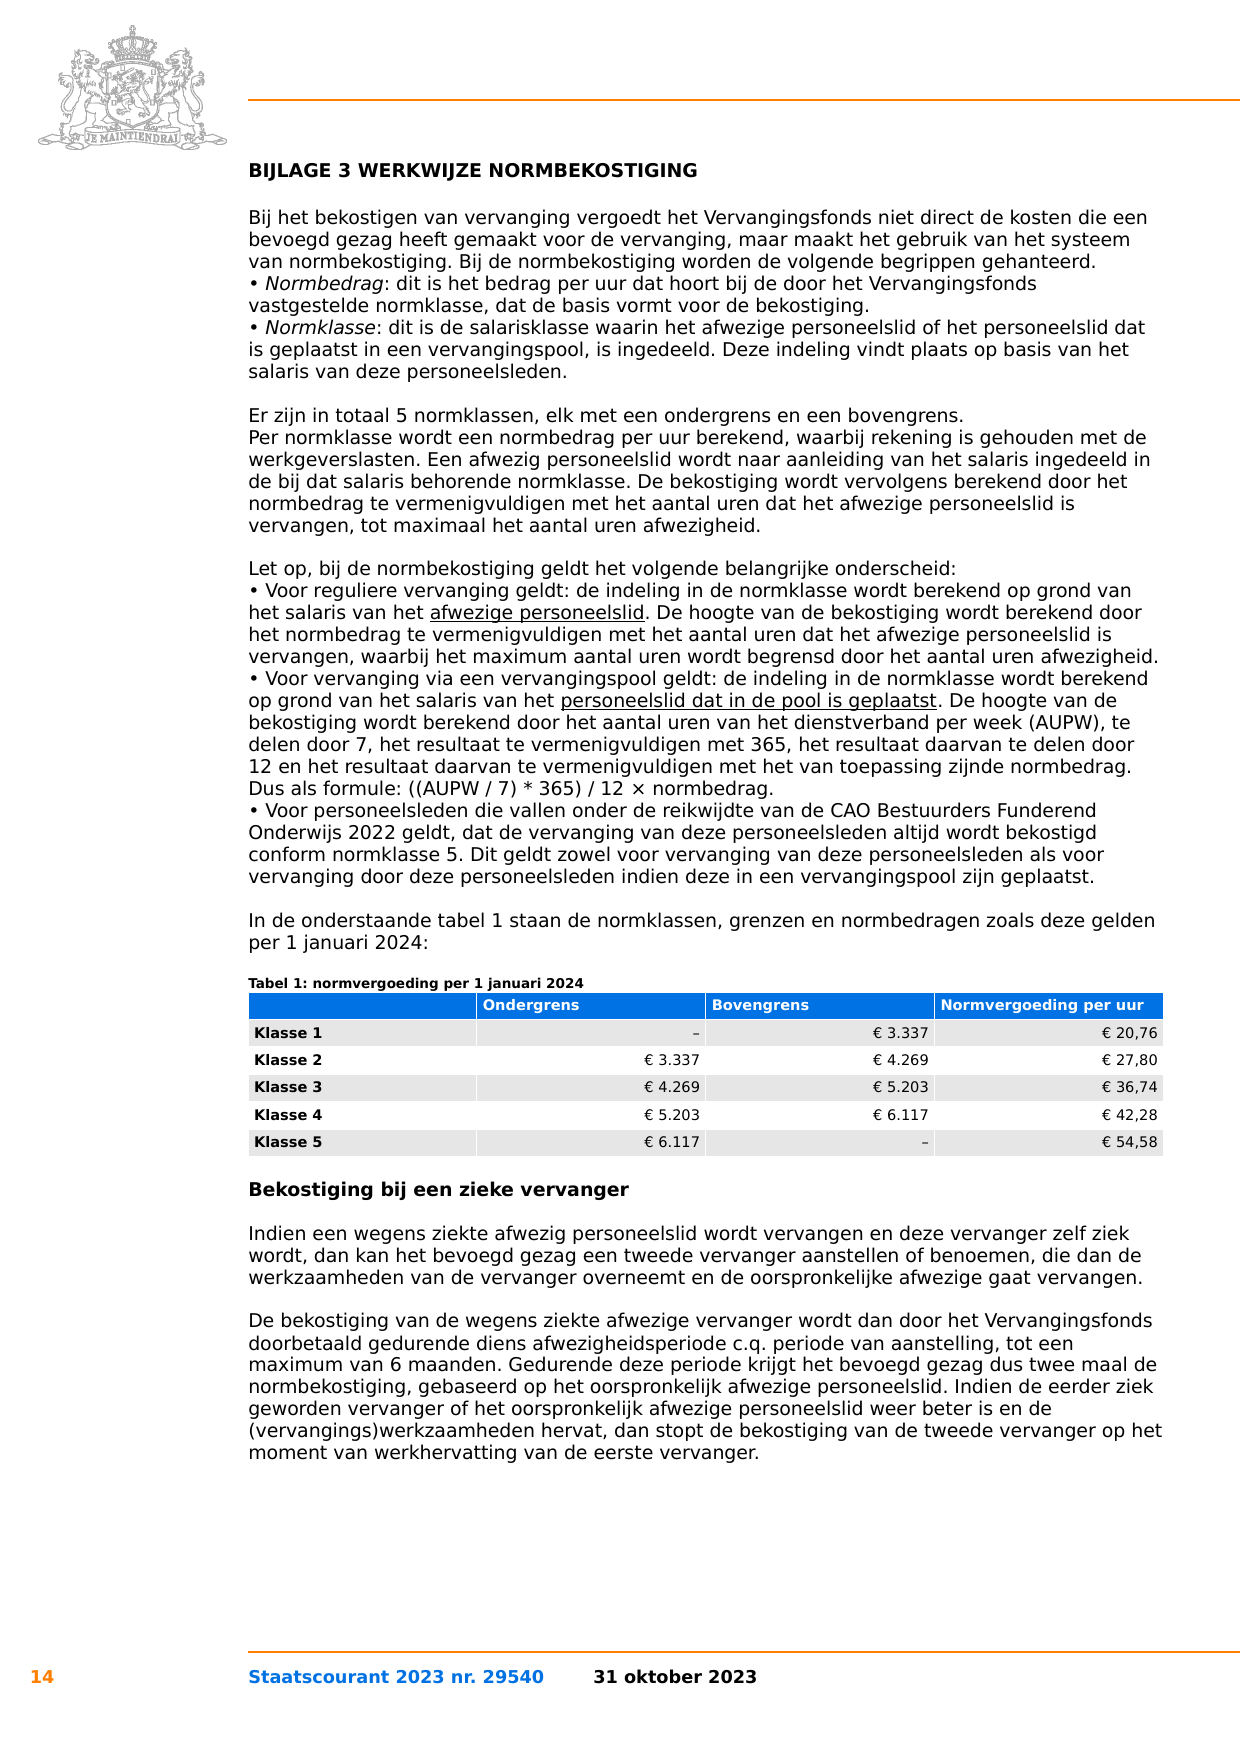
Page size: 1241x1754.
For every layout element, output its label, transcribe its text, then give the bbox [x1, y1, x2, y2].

picture [38, 25, 227, 150]
text Dus als formule: ((AUPW / 7) * 365) / 12 × normbedrag. [248, 778, 1163, 800]
table_cell Bovengrens [706, 993, 934, 1019]
subtitle Bekostiging bij een zieke vervanger [248, 1179, 1163, 1201]
text Er zijn in totaal 5 normklassen, elk met een ondergrens en een bovengrens. [248, 404, 1163, 427]
table_cell € 5.203 [706, 1075, 934, 1101]
text Indien een wegens ziekte afwezig personeelslid wordt vervangen en deze vervanger zelf ziek wordt, dan kan het bevoegd gezag een tweede vervanger aanstellen of benoemen, die dan de werkzaamheden van de vervanger overneemt en de oorspronkelijke afwezige gaat vervangen. [248, 1223, 1163, 1288]
subtitle BIJLAGE 3 WERKWIJZE NORMBEKOSTIGING [248, 160, 1163, 182]
text • Normbedrag: dit is het bedrag per uur dat hoort bij de door het Vervangingsfonds vastgestelde normklasse, dat de basis vormt voor de bekostiging. [248, 273, 1163, 317]
table_cell – [706, 1130, 934, 1156]
table_cell € 6.117 [477, 1130, 705, 1156]
table_cell € 5.203 [477, 1102, 705, 1128]
text Let op, bij de normbekostiging geldt het volgende belangrijke onderscheid: [248, 558, 1163, 580]
text Bij het bekostigen van vervanging vergoedt het Vervangingsfonds niet direct de kosten die een bevoegd gezag heeft gemaakt voor de vervanging, maar maakt het gebruik van het systeem van normbekostiging. Bij de normbekostiging worden de volgende begrippen gehanteerd. [248, 207, 1163, 273]
text • Voor reguliere vervanging geldt: de indeling in de normklasse wordt berekend op grond van het salaris van het afwezige personeelslid. De hoogte van de bekostiging wordt berekend door het normbedrag te vermenigvuldigen met het aantal uren dat het afwezige personeelslid is vervangen, waarbij het maximum aantal uren wordt begrensd door het aantal uren afwezigheid. [248, 580, 1163, 668]
table_header Tabel 1: normvergoeding per 1 januari 2024 [248, 976, 1163, 991]
table_cell [249, 993, 476, 1019]
text • Voor vervanging via een vervangingspool geldt: de indeling in de normklasse wordt berekend op grond van het salaris van het personeelslid dat in de pool is geplaatst. De hoogte van de bekostiging wordt berekend door het aantal uren van het dienstverband per week (AUPW), te delen door 7, het resultaat te vermenigvuldigen met 365, het resultaat daarvan te delen door 12 en het resultaat daarvan te vermenigvuldigen met het van toepassing zijnde normbedrag. [248, 668, 1163, 778]
table_cell € 6.117 [706, 1102, 934, 1128]
text Per normklasse wordt een normbedrag per uur berekend, waarbij rekening is gehouden met de werkgeverslasten. Een afwezig personeelslid wordt naar aanleiding van het salaris ingedeeld in de bij dat salaris behorende normklasse. De bekostiging wordt vervolgens berekend door het normbedrag te vermenigvuldigen met het aantal uren dat het afwezige personeelslid is vervangen, tot maximaal het aantal uren afwezigheid. [248, 427, 1163, 536]
table_cell Klasse 4 [249, 1102, 476, 1128]
table_cell € 42,28 [935, 1102, 1163, 1128]
table_cell Klasse 5 [249, 1130, 476, 1156]
table_cell € 4.269 [706, 1047, 934, 1074]
table_cell € 3.337 [706, 1020, 934, 1046]
table_cell € 36,74 [935, 1075, 1163, 1101]
text • Voor personeelsleden die vallen onder de reikwijdte van de CAO Bestuurders Funderend Onderwijs 2022 geldt, dat de vervanging van deze personeelsleden altijd wordt bekostigd conform normklasse 5. Dit geldt zowel voor vervanging van deze personeelsleden als voor vervanging door deze personeelsleden indien deze in een vervangingspool zijn geplaatst. [248, 800, 1163, 888]
text In de onderstaande tabel 1 staan de normklassen, grenzen en normbedragen zoals deze gelden per 1 januari 2024: [248, 910, 1163, 954]
table_cell € 3.337 [477, 1047, 705, 1074]
text De bekostiging van de wegens ziekte afwezige vervanger wordt dan door het Vervangingsfonds doorbetaald gedurende diens afwezigheidsperiode c.q. periode van aanstelling, tot een maximum van 6 maanden. Gedurende deze periode krijgt het bevoegd gezag dus twee maal de normbekostiging, gebaseerd op het oorspronkelijk afwezige personeelslid. Indien de eerder ziek geworden vervanger of het oorspronkelijk afwezige personeelslid weer beter is en de (vervangings)werkzaamheden hervat, dan stopt de bekostiging van de tweede vervanger op het moment van werkhervatting van de eerste vervanger. [248, 1310, 1163, 1464]
table_cell – [477, 1020, 705, 1046]
table_cell € 4.269 [477, 1075, 705, 1101]
table_cell Klasse 3 [249, 1075, 476, 1101]
table_cell Ondergrens [477, 993, 705, 1019]
table_cell € 54,58 [935, 1130, 1163, 1156]
text • Normklasse: dit is de salarisklasse waarin het afwezige personeelslid of het personeelslid dat is geplaatst in een vervangingspool, is ingedeeld. Deze indeling vindt plaats op basis van het salaris van deze personeelsleden. [248, 317, 1163, 383]
table_cell Normvergoeding per uur [935, 993, 1163, 1019]
table_cell Klasse 1 [249, 1020, 476, 1046]
table_cell € 27,80 [935, 1047, 1163, 1074]
table_cell Klasse 2 [249, 1047, 476, 1074]
table_cell € 20,76 [935, 1020, 1163, 1046]
